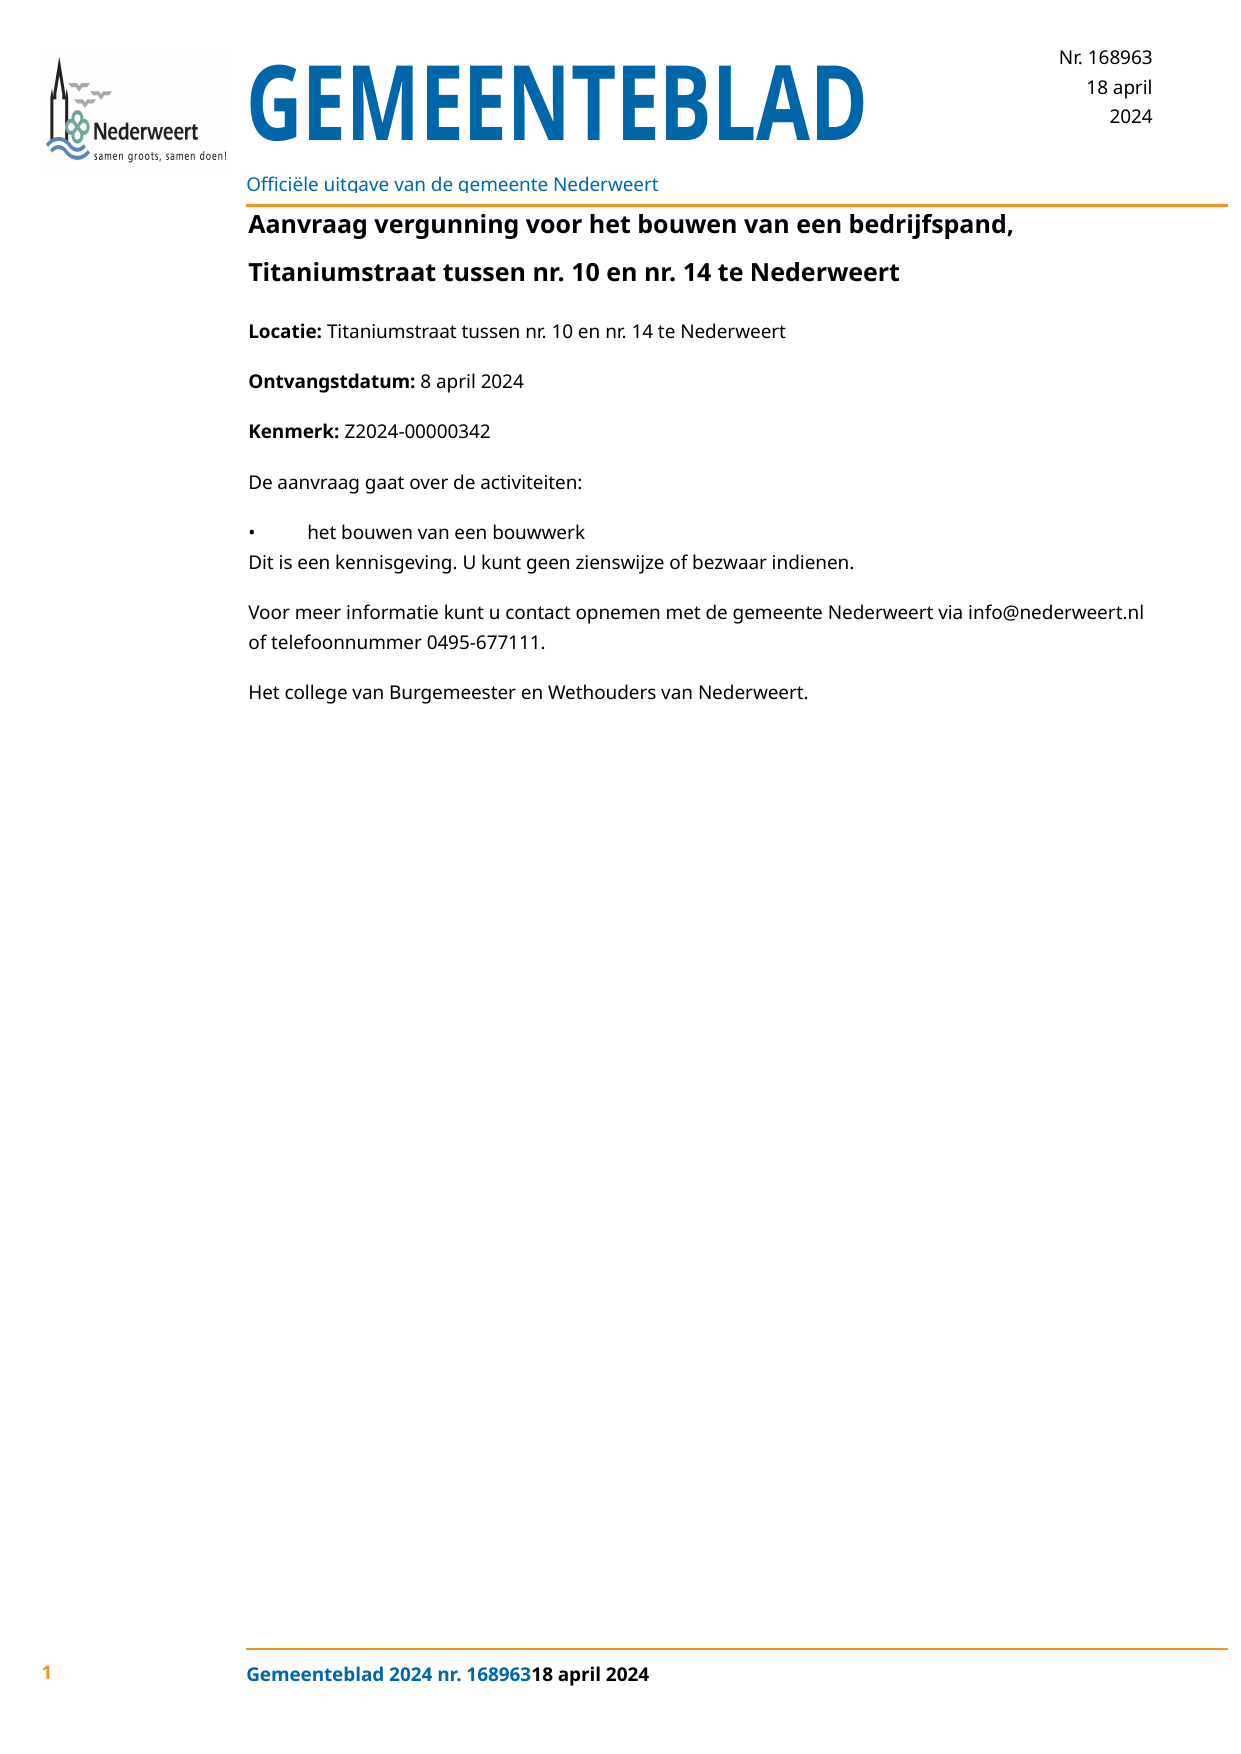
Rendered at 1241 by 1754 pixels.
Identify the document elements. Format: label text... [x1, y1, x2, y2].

text Voor meer informatie kunt u contact opnemen met de gemeente Nederweert via info@nederweert.nl of telefoonnummer 0495-677111. [248, 599, 1152, 655]
text De aanvraag gaat over de activiteiten: [248, 469, 1152, 495]
text Locatie: Titaniumstraat tussen nr. 10 en nr. 14 te Nederweert [248, 318, 1152, 344]
text Aanvraag vergunning voor het bouwen van een bedrijfspand, Titaniumstraat tussen nr. 10 en nr. 14 te Nederweert [248, 207, 1152, 288]
text Dit is een kennisgeving. U kunt geen zienswijze of bezwaar indienen. [248, 549, 1152, 575]
text Kenmerk: Z2024-00000342 [248, 419, 1152, 444]
list het bouwen van een bouwwerk [248, 519, 1152, 545]
picture [41, 47, 231, 172]
text Het college van Burgemeester en Wethouders van Nederweert. [248, 679, 1152, 705]
text Ontvangstdatum: 8 april 2024 [248, 368, 1152, 394]
